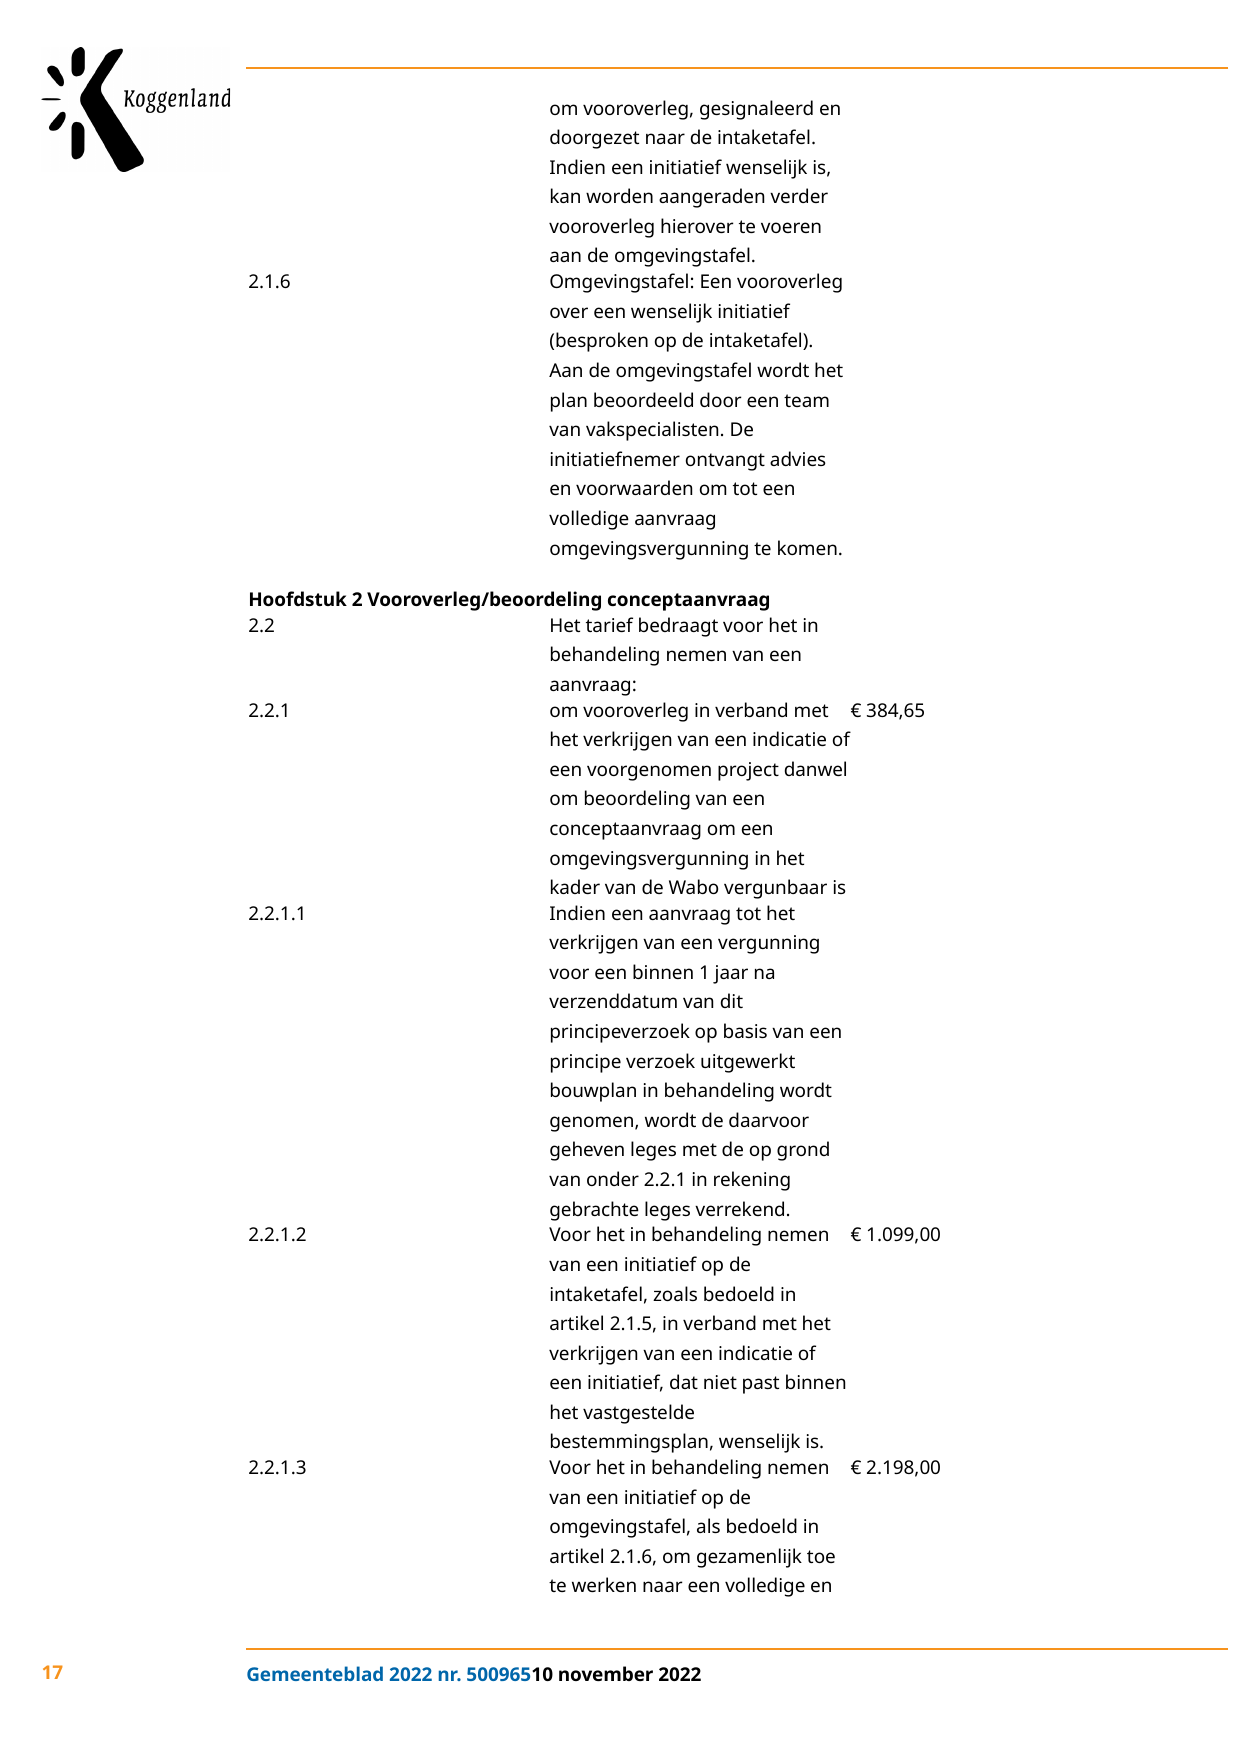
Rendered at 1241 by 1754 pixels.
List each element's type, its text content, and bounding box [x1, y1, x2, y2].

table_cell Het tarief bedraagt voor het in behandeling nemen van een aanvraag: [549, 612, 850, 697]
table_cell 2.2.1.3 [248, 1454, 549, 1598]
table_cell [850, 95, 1152, 268]
picture [41, 47, 231, 172]
table_cell [850, 269, 1152, 560]
table_cell 2.1.6 [248, 269, 549, 560]
table_cell [850, 586, 1152, 612]
table_cell om vooroverleg, gesignaleerd en doorgezet naar de intaketafel. Indien een initiatief wenselijk is, kan worden aangeraden verder vooroverleg hierover te voeren aan de omgevingstafel. [549, 95, 850, 268]
table_cell [248, 560, 549, 586]
table_cell Hoofdstuk 2 Vooroverleg/beoordeling conceptaanvraag [248, 586, 850, 612]
table_cell € 2.198,00 [850, 1454, 1152, 1598]
table_cell Indien een aanvraag tot het verkrijgen van een vergunning voor een binnen 1 jaar na verzenddatum van dit principeverzoek op basis van een principe verzoek uitgewerkt bouwplan in behandeling wordt genomen, wordt de daarvoor geheven leges met de op grond van onder 2.2.1 in rekening gebrachte leges verrekend. [549, 900, 850, 1222]
table_cell 2.2 [248, 612, 549, 697]
table_cell Voor het in behandeling nemen van een initiatief op de intaketafel, zoals bedoeld in artikel 2.1.5, in verband met het verkrijgen van een indicatie of een initiatief, dat niet past binnen het vastgestelde bestemmingsplan, wenselijk is. [549, 1222, 850, 1454]
table_cell 2.2.1 [248, 697, 549, 900]
table_cell 2.2.1.1 [248, 900, 549, 1222]
table_cell 2.2.1.2 [248, 1222, 549, 1454]
table_cell Omgevingstafel: Een vooroverleg over een wenselijk initiatief (besproken op de intaketafel). Aan de omgevingstafel wordt het plan beoordeeld door een team van vakspecialisten. De initiatiefnemer ontvangt advies en voorwaarden om tot een volledige aanvraag omgevingsvergunning te komen. [549, 269, 850, 560]
table_cell € 384,65 [850, 697, 1152, 900]
table_cell € 1.099,00 [850, 1222, 1152, 1454]
table_cell [850, 612, 1152, 697]
table_cell Voor het in behandeling nemen van een initiatief op de omgevingstafel, als bedoeld in artikel 2.1.6, om gezamenlijk toe te werken naar een volledige en [549, 1454, 850, 1598]
table_cell [850, 900, 1152, 1222]
table_cell om vooroverleg in verband met het verkrijgen van een indicatie of een voorgenomen project danwel om beoordeling van een conceptaanvraag om een omgevingsvergunning in het kader van de Wabo vergunbaar is [549, 697, 850, 900]
table_cell [549, 560, 850, 586]
table_cell [850, 560, 1152, 586]
table_cell [248, 95, 549, 268]
